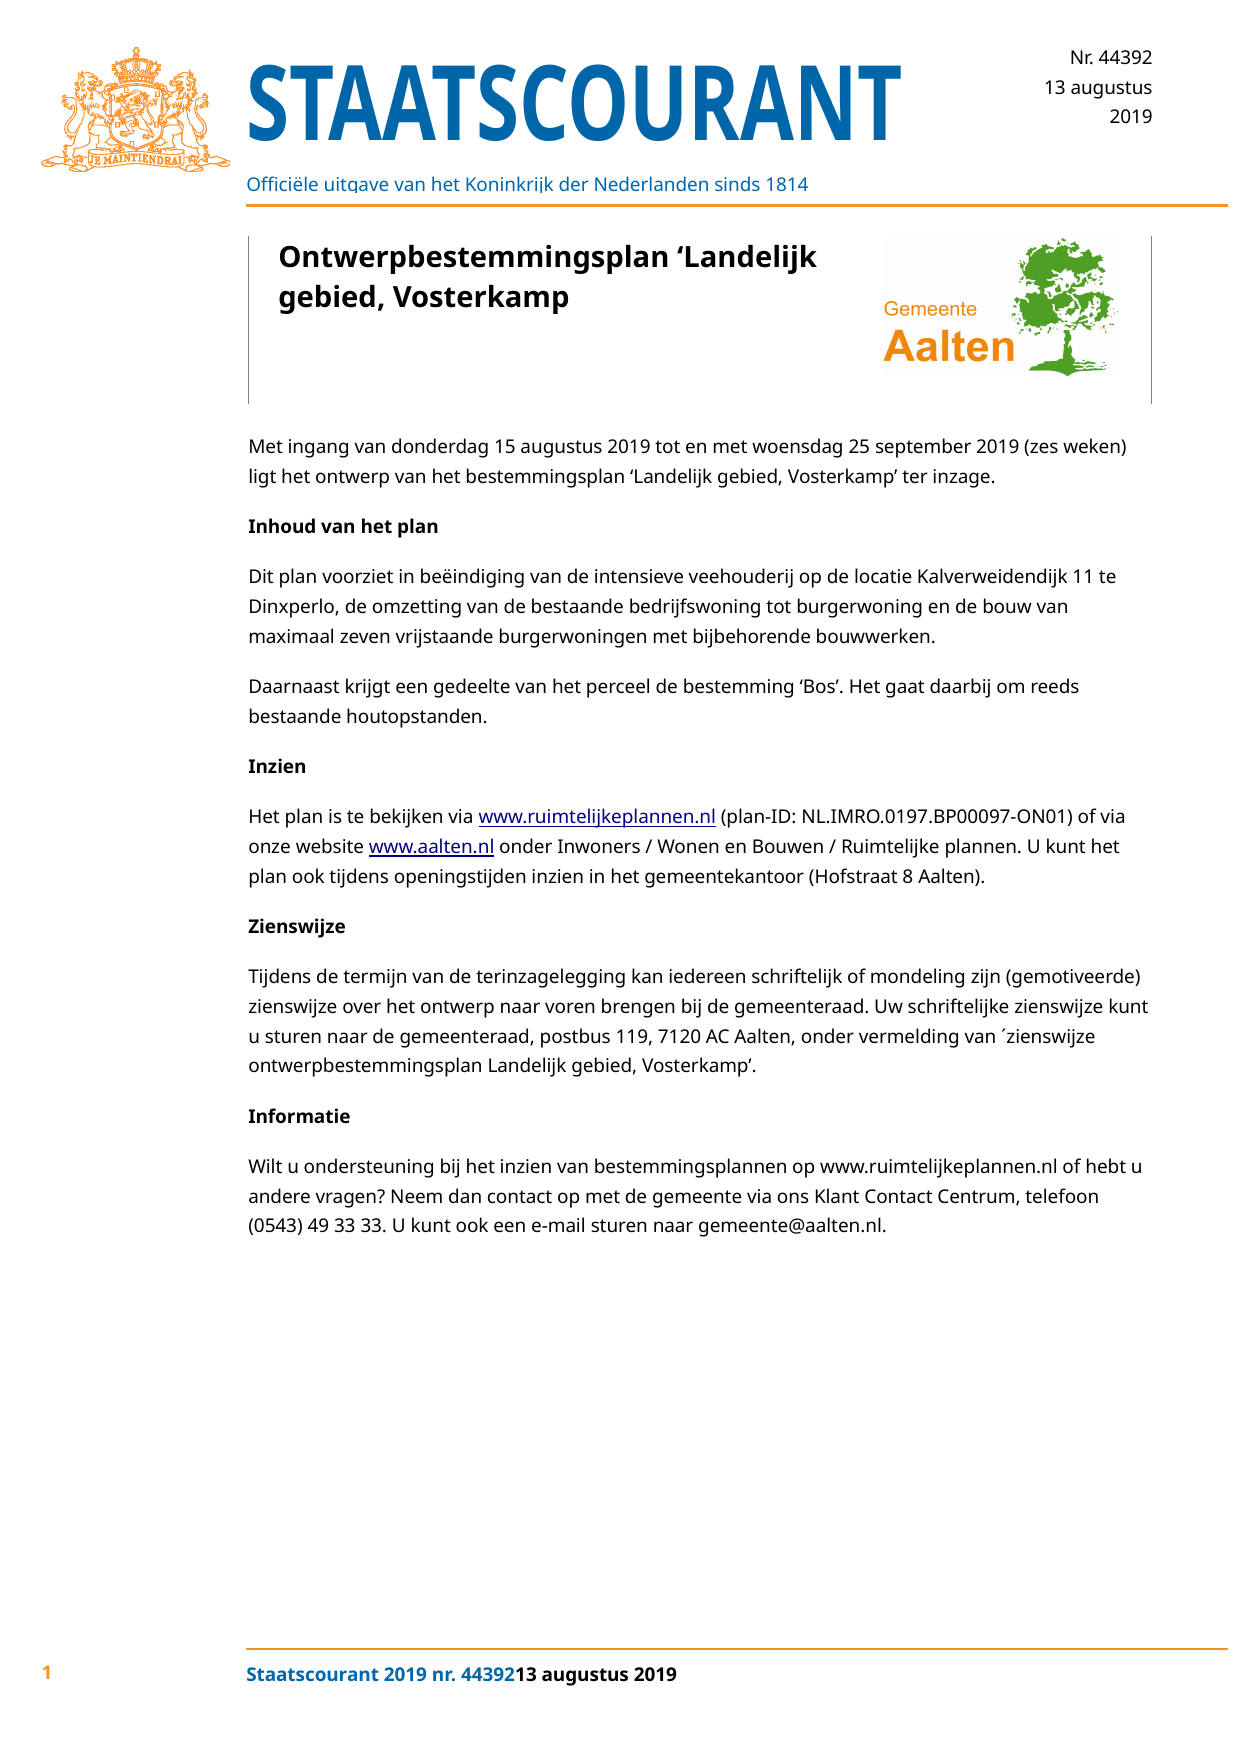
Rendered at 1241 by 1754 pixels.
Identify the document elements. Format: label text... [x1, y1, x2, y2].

text Tijdens de termijn van de terinzagelegging kan iedereen schriftelijk of mondeling zijn (gemotiveerde) zienswijze over het ontwerp naar voren brengen bij de gemeenteraad. Uw schriftelijke zienswijze kunt u sturen naar de gemeenteraad, postbus 119, 7120 AC Aalten, onder vermelding van ´zienswijze ontwerpbestemmingsplan Landelijk gebied, Vosterkamp’. [248, 964, 1152, 1078]
text Inhoud van het plan [248, 513, 1152, 539]
text Daarnaast krijgt een gedeelte van het perceel de bestemming ‘Bos’. Het gaat daarbij om reeds bestaande houtopstanden. [248, 673, 1152, 728]
text Wilt u ondersteuning bij het inzien van bestemmingsplannen op www.ruimtelijkeplannen.nl of hebt u andere vragen? Neem dan contact op met de gemeente via ons Klant Contact Centrum, telefoon (0543) 49 33 33. U kunt ook een e-mail sturen naar gemeente@aalten.nl. [248, 1153, 1152, 1238]
table_header [850, 236, 1151, 404]
text Informatie [248, 1103, 1152, 1128]
text Zienswijze [248, 913, 1152, 939]
picture [41, 47, 231, 172]
text Het plan is te bekijken via www.ruimtelijkeplannen.nl (plan-ID: NL.IMRO.0197.BP00097-ON01) of via onze website www.aalten.nl onder Inwoners / Wonen en Bouwen / Ruimtelijke plannen. U kunt het plan ook tijdens openingstijden inzien in het gemeentekantoor (Hofstraat 8 Aalten). [248, 804, 1152, 888]
text Met ingang van donderdag 15 augustus 2019 tot en met woensdag 25 september 2019 (zes weken) ligt het ontwerp van het bestemmingsplan ‘Landelijk gebied, Vosterkamp’ ter inzage. [248, 433, 1152, 488]
text Dit plan voorziet in beëindiging van de intensieve veehouderij op de locatie Kalverweidendijk 11 te Dinxperlo, de omzetting van de bestaande bedrijfswoning tot burgerwoning en de bouw van maximaal zeven vrijstaande burgerwoningen met bijbehorende bouwwerken. [248, 564, 1152, 648]
text Inzien [248, 753, 1152, 779]
table_header Ontwerpbestemmingsplan ‘Landelijk gebied, Vosterkamp [249, 236, 850, 404]
picture [882, 236, 1119, 378]
